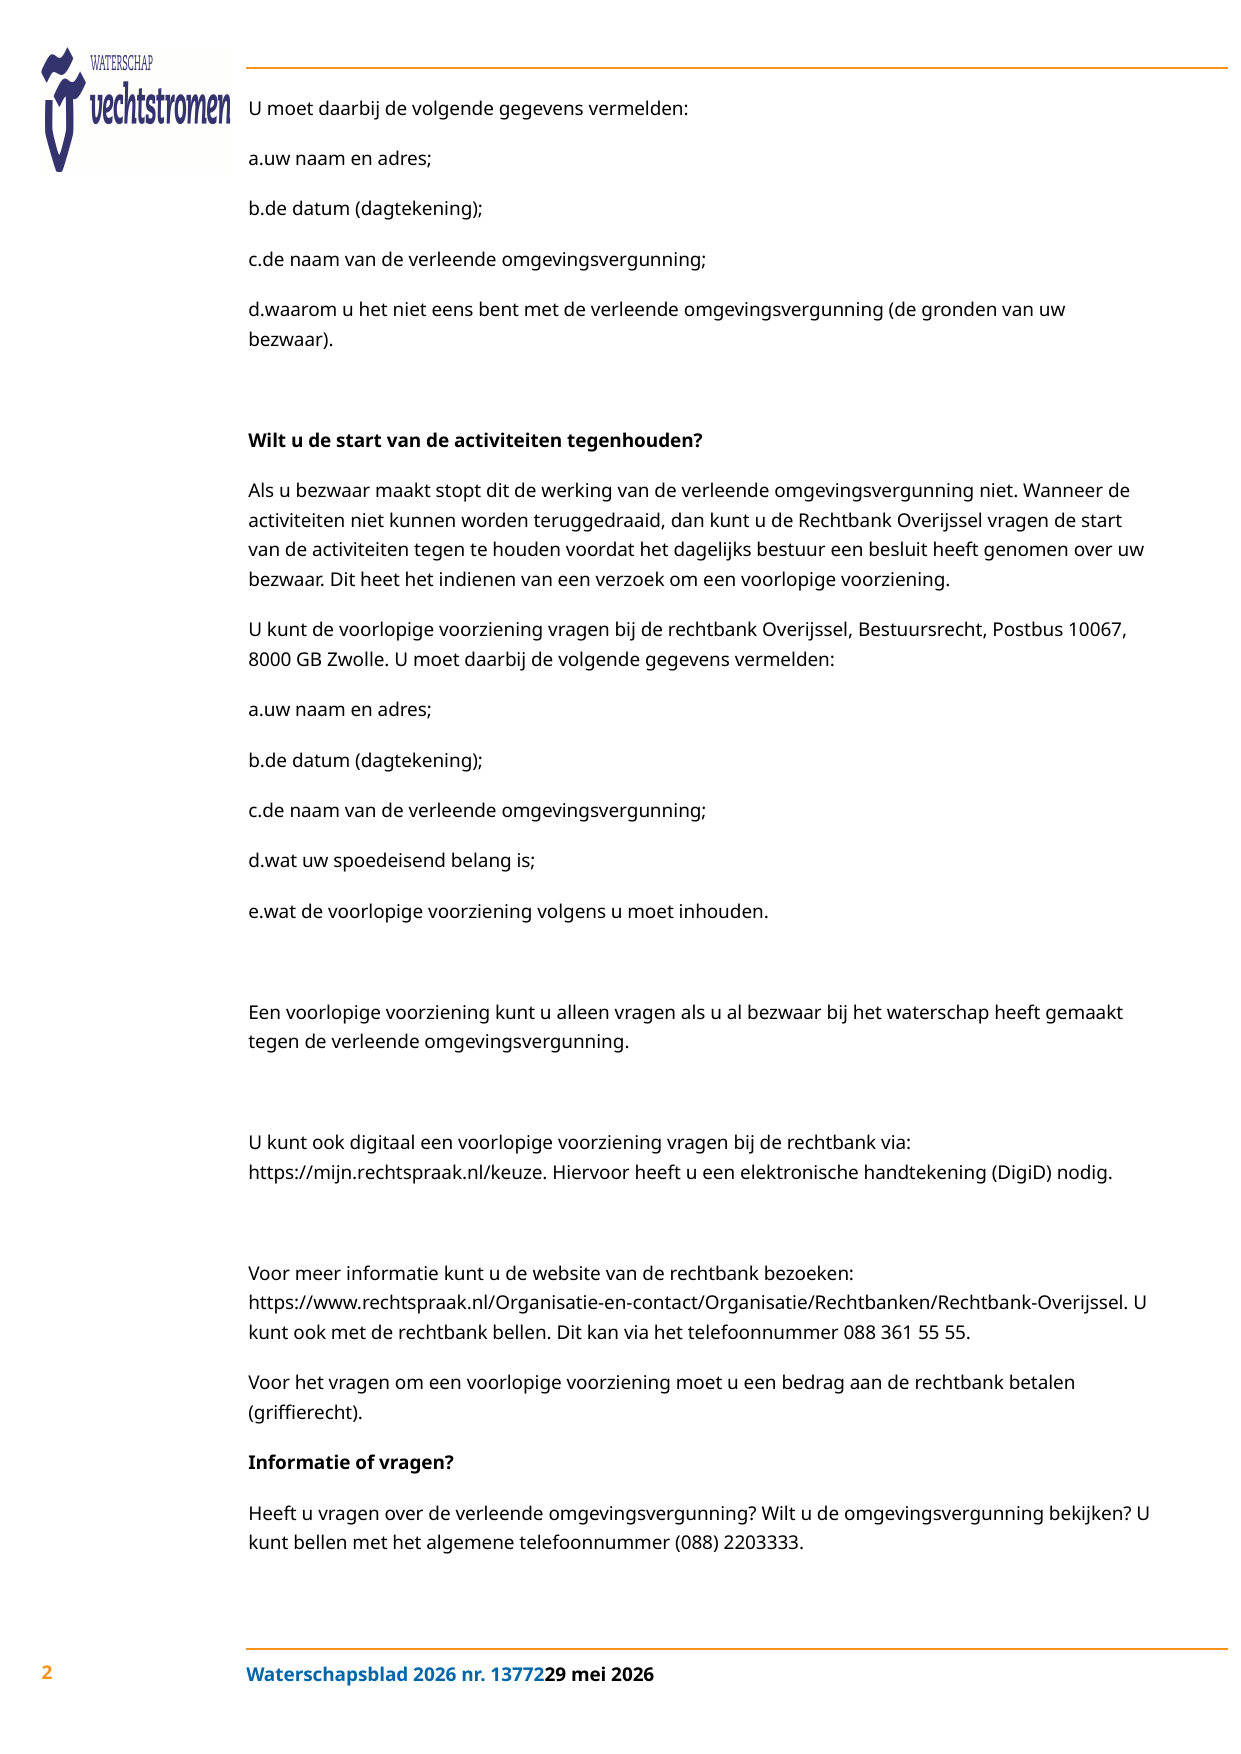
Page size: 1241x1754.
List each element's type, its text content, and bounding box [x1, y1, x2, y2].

text Informatie of vragen? [248, 1449, 1152, 1475]
text Een voorlopige voorziening kunt u alleen vragen als u al bezwaar bij het waterschap heeft gemaakt tegen de verleende omgevingsvergunning. [248, 999, 1152, 1054]
text Voor het vragen om een voorlopige voorziening moet u een bedrag aan de rechtbank betalen (griffierecht). [248, 1369, 1152, 1425]
text Heeft u vragen over de verleende omgevingsvergunning? Wilt u de omgevingsvergunning bekijken? U kunt bellen met het algemene telefoonnummer (088) 2203333. [248, 1500, 1152, 1555]
text c.de naam van de verleende omgevingsvergunning; [248, 797, 1152, 823]
text d.wat uw spoedeisend belang is; [248, 848, 1152, 873]
text a.uw naam en adres; [248, 696, 1152, 722]
text d.waarom u het niet eens bent met de verleende omgevingsvergunning (de gronden van uw bezwaar). [248, 296, 1152, 352]
text b.de datum (dagtekening); [248, 196, 1152, 221]
text Als u bezwaar maakt stopt dit de werking van de verleende omgevingsvergunning niet. Wanneer de activiteiten niet kunnen worden teruggedraaid, dan kunt u de Rechtbank Overijssel vragen de start van de activiteiten tegen te houden voordat het dagelijks bestuur een besluit heeft genomen over uw bezwaar. Dit heet het indienen van een verzoek om een voorlopige voorziening. [248, 477, 1152, 592]
text a.uw naam en adres; [248, 145, 1152, 171]
text e.wat de voorlopige voorziening volgens u moet inhouden. [248, 898, 1152, 924]
text Wilt u de start van de activiteiten tegenhouden? [248, 427, 1152, 453]
text U moet daarbij de volgende gegevens vermelden: [248, 95, 1152, 121]
text U kunt de voorlopige voorziening vragen bij de rechtbank Overijssel, Bestuursrecht, Postbus 10067, 8000 GB Zwolle. U moet daarbij de volgende gegevens vermelden: [248, 616, 1152, 672]
text b.de datum (dagtekening); [248, 747, 1152, 773]
text Voor meer informatie kunt u de website van de rechtbank bezoeken: https://www.rechtspraak.nl/Organisatie-en-contact/Organisatie/Rechtbanken/Rechtbank-Overijssel. U kunt ook met de rechtbank bellen. Dit kan via het telefoonnummer 088 361 55 55. [248, 1260, 1152, 1345]
picture [41, 47, 231, 172]
text c.de naam van de verleende omgevingsvergunning; [248, 246, 1152, 272]
text U kunt ook digitaal een voorlopige voorziening vragen bij de rechtbank via: https://mijn.rechtspraak.nl/keuze. Hiervoor heeft u een elektronische handtekening (DigiD) nodig. [248, 1129, 1152, 1185]
